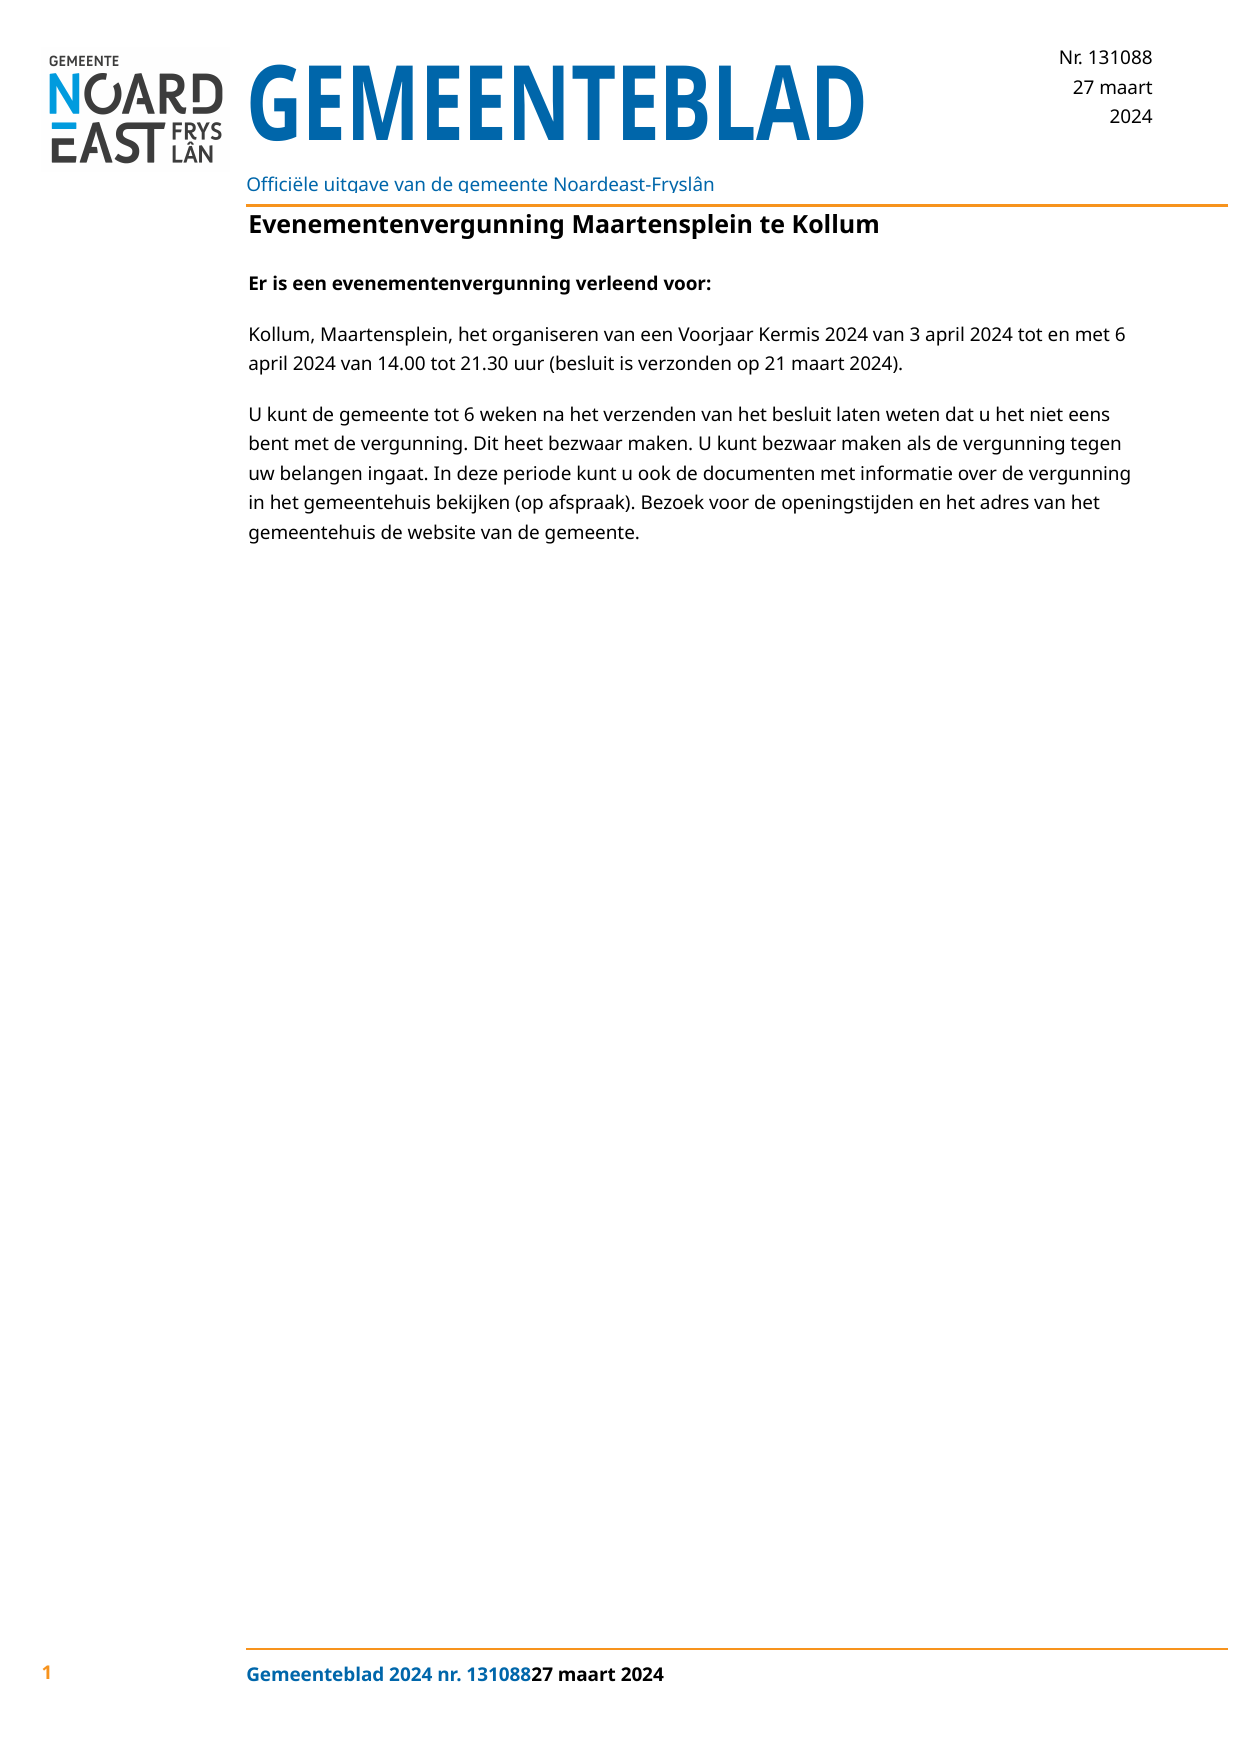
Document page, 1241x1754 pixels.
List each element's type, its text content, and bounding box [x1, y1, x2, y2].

text Kollum, Maartensplein, het organiseren van een Voorjaar Kermis 2024 van 3 april 2024 tot en met 6 april 2024 van 14.00 tot 21.30 uur (besluit is verzonden op 21 maart 2024). [248, 321, 1152, 376]
text U kunt de gemeente tot 6 weken na het verzenden van het besluit laten weten dat u het niet eens bent met de vergunning. Dit heet bezwaar maken. U kunt bezwaar maken als de vergunning tegen uw belangen ingaat. In deze periode kunt u ook de documenten met informatie over de vergunning in het gemeentehuis bekijken (op afspraak). Bezoek voor de openingstijden en het adres van het gemeentehuis de website van de gemeente. [248, 401, 1152, 545]
text Evenementenvergunning Maartensplein te Kollum [248, 207, 1152, 241]
text Er is een evenementenvergunning verleend voor: [248, 270, 1152, 296]
picture [41, 47, 231, 172]
